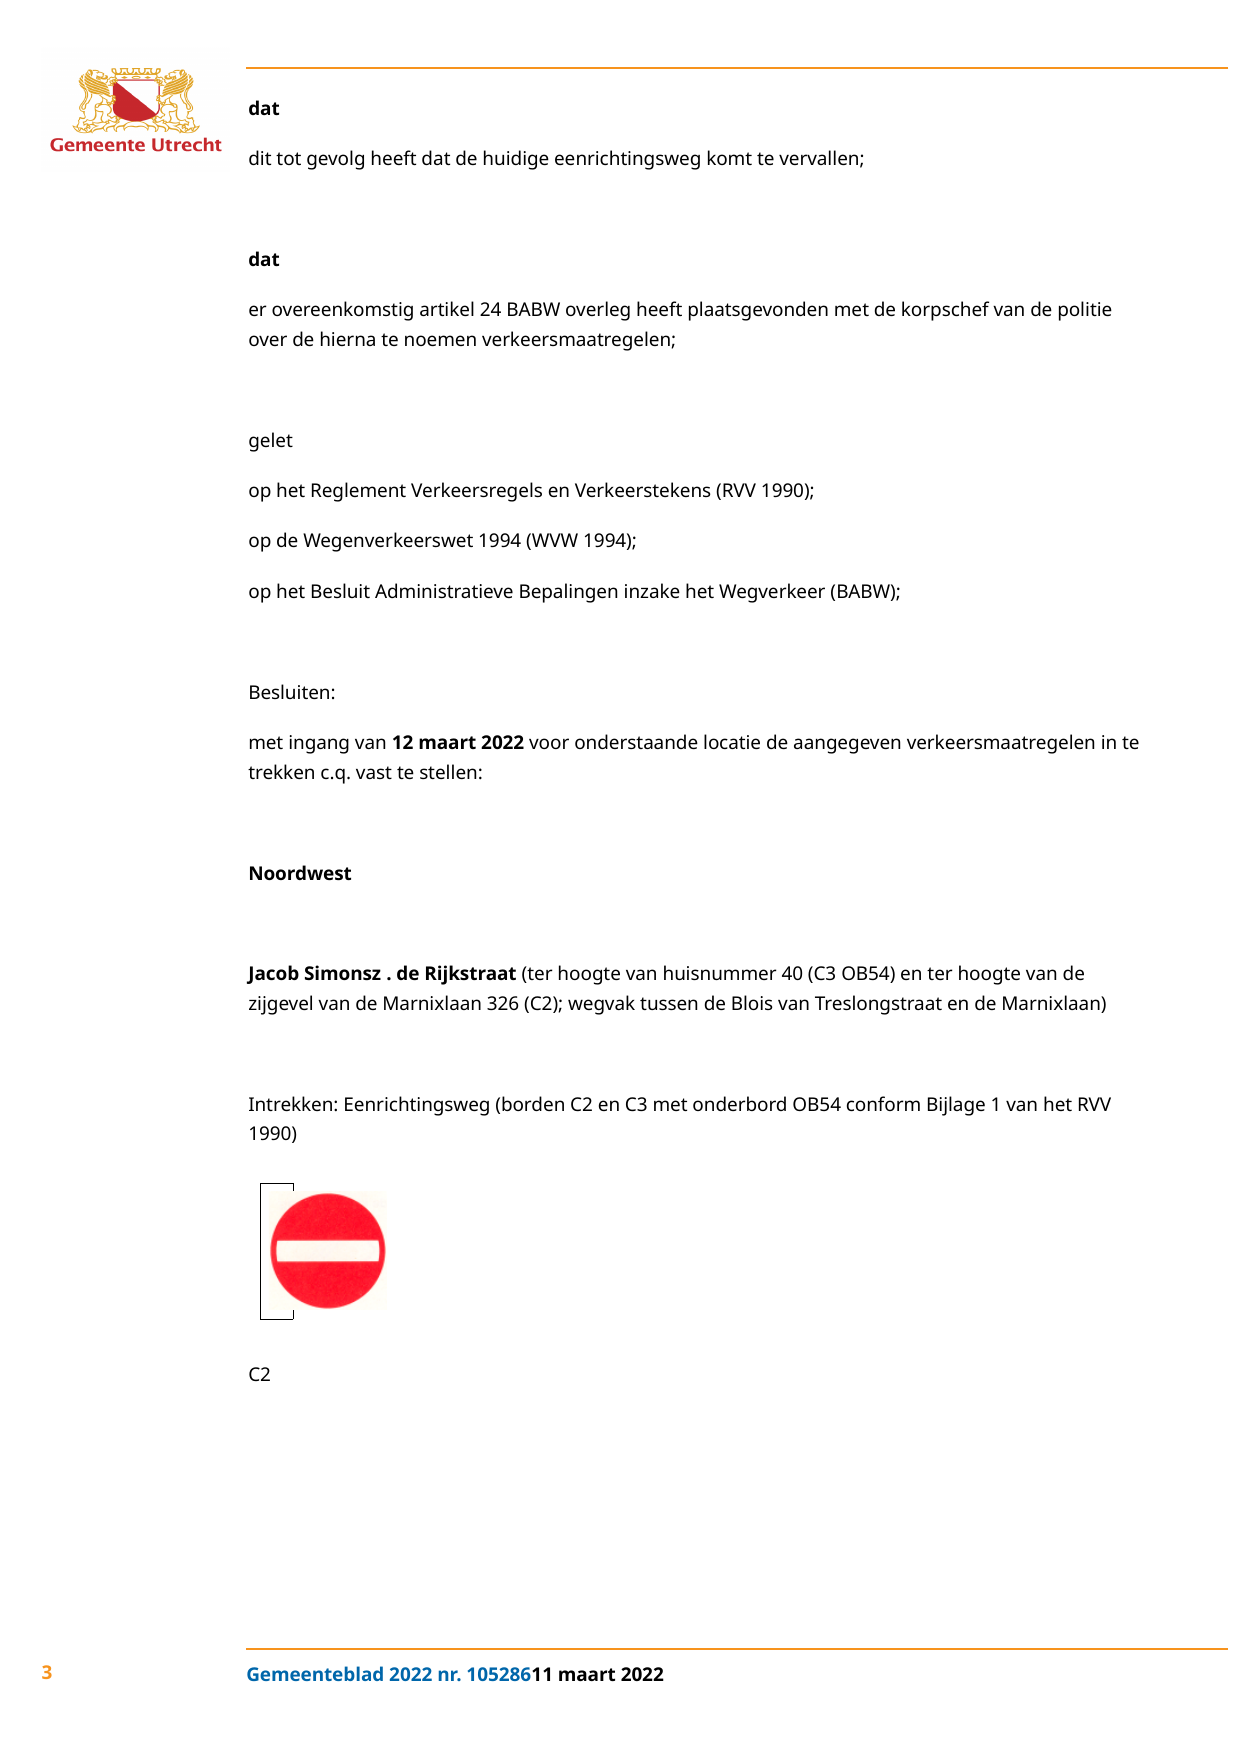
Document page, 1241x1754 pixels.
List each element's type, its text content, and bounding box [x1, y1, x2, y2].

picture [268, 1191, 387, 1310]
text Noordwest [248, 860, 1152, 886]
text op het Besluit Administratieve Bepalingen inzake het Wegverkeer (BABW); [248, 578, 1152, 604]
text Jacob Simonsz . de Rijkstraat (ter hoogte van huisnummer 40 (C3 OB54) en ter hoogte van de zijgevel van de Marnixlaan 326 (C2); wegvak tussen de Blois van Treslongstraat en de Marnixlaan) [248, 961, 1152, 1016]
picture [41, 47, 231, 172]
text dat [248, 95, 1152, 121]
text op het Reglement Verkeersregels en Verkeerstekens (RVV 1990); [248, 477, 1152, 503]
text gelet [248, 427, 1152, 453]
text dit tot gevolg heeft dat de huidige eenrichtingsweg komt te vervallen; [248, 145, 1152, 171]
text Besluiten: [248, 679, 1152, 705]
text met ingang van 12 maart 2022 voor onderstaande locatie de aangegeven verkeersmaatregelen in te trekken c.q. vast te stellen: [248, 729, 1152, 785]
text C2 [248, 1361, 1152, 1387]
text op de Wegenverkeerswet 1994 (WVW 1994); [248, 528, 1152, 553]
text Intrekken: Eenrichtingsweg (borden C2 en C3 met onderbord OB54 conform Bijlage 1 van het RVV 1990) [248, 1091, 1152, 1146]
text dat [248, 246, 1152, 272]
text er overeenkomstig artikel 24 BABW overleg heeft plaatsgevonden met de korpschef van de politie over de hierna te noemen verkeersmaatregelen; [248, 296, 1152, 352]
